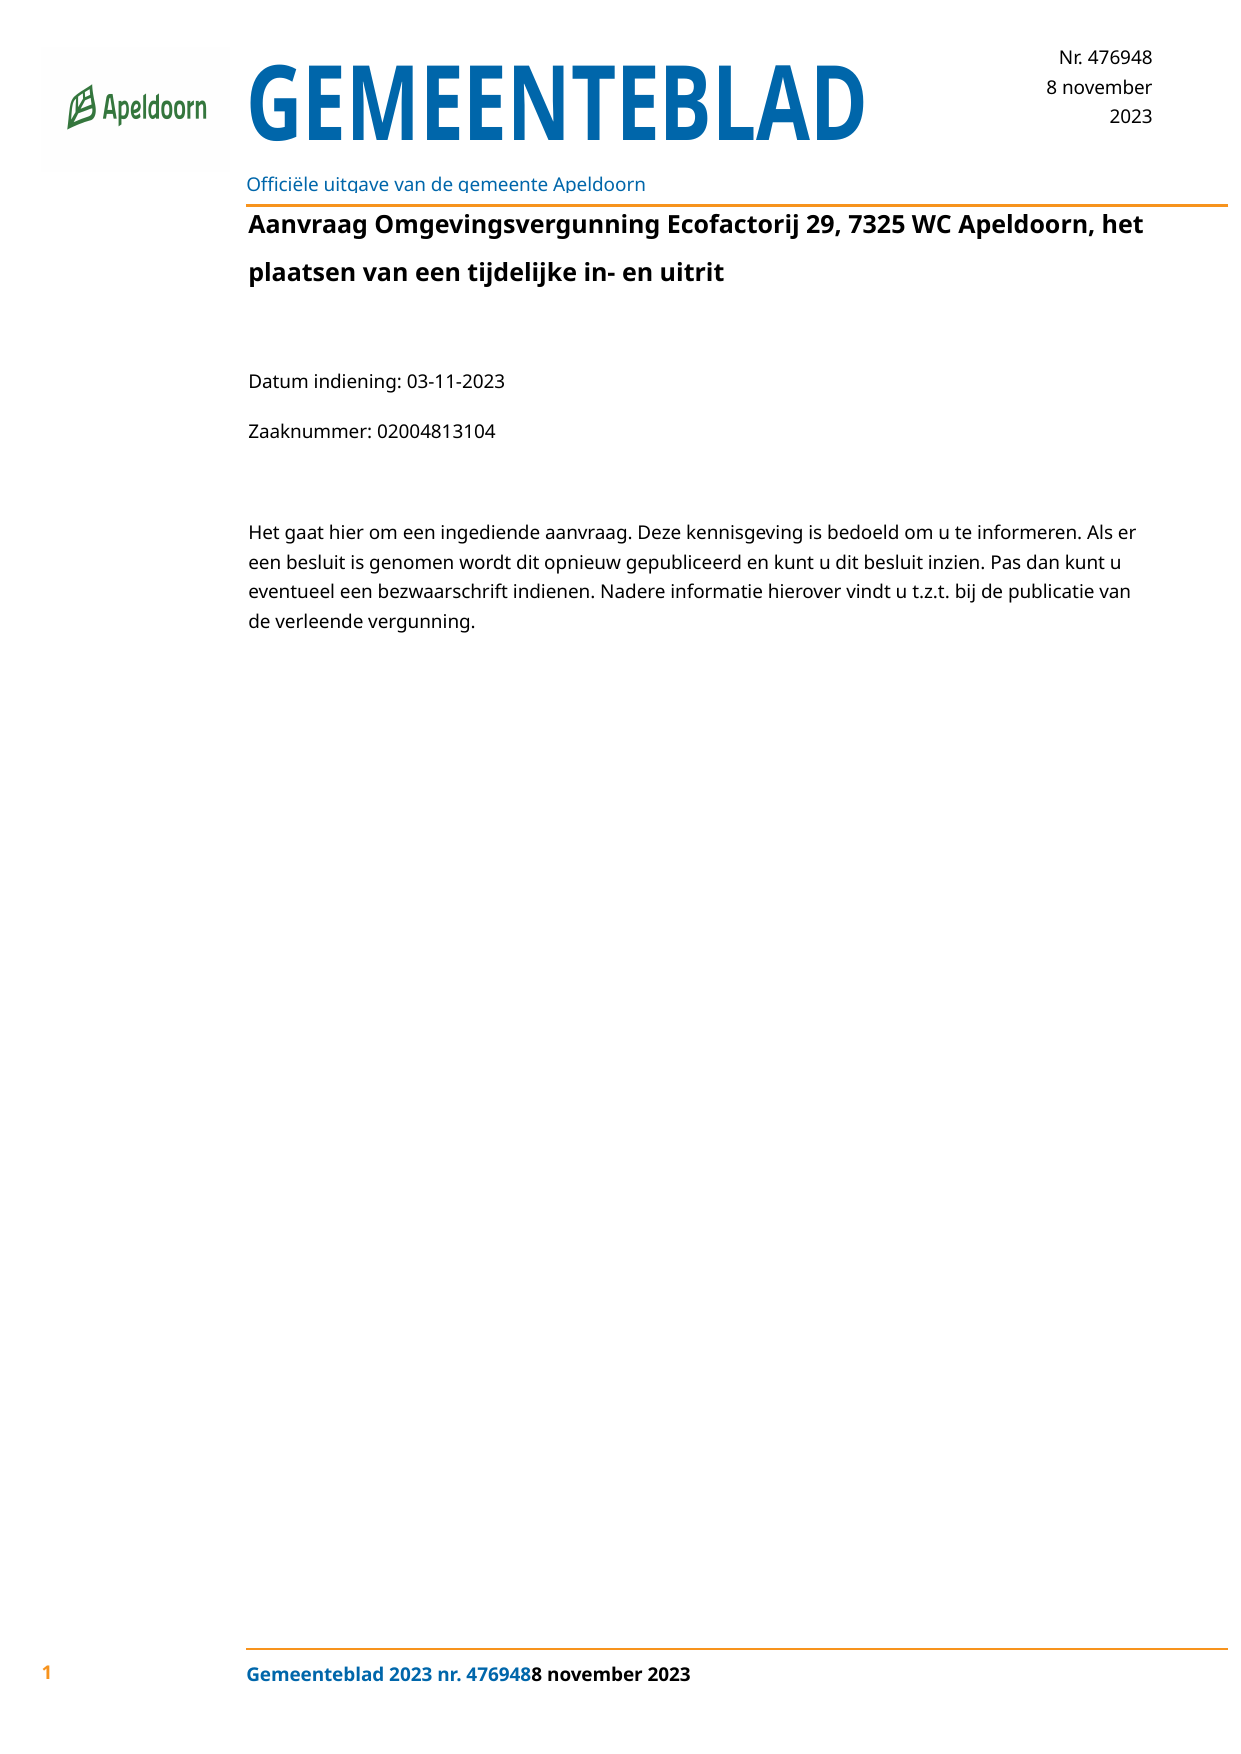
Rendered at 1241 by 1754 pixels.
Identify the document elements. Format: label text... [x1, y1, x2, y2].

text Zaaknummer: 02004813104 [248, 419, 1152, 444]
picture [41, 47, 231, 172]
text Datum indiening: 03-11-2023 [248, 368, 1152, 394]
text Aanvraag Omgevingsvergunning Ecofactorij 29, 7325 WC Apeldoorn, het plaatsen van een tijdelijke in- en uitrit [248, 207, 1152, 288]
text Het gaat hier om een ingediende aanvraag. Deze kennisgeving is bedoeld om u te informeren. Als er een besluit is genomen wordt dit opnieuw gepubliceerd en kunt u dit besluit inzien. Pas dan kunt u eventueel een bezwaarschrift indienen. Nadere informatie hierover vindt u t.z.t. bij de publicatie van de verleende vergunning. [248, 519, 1152, 634]
